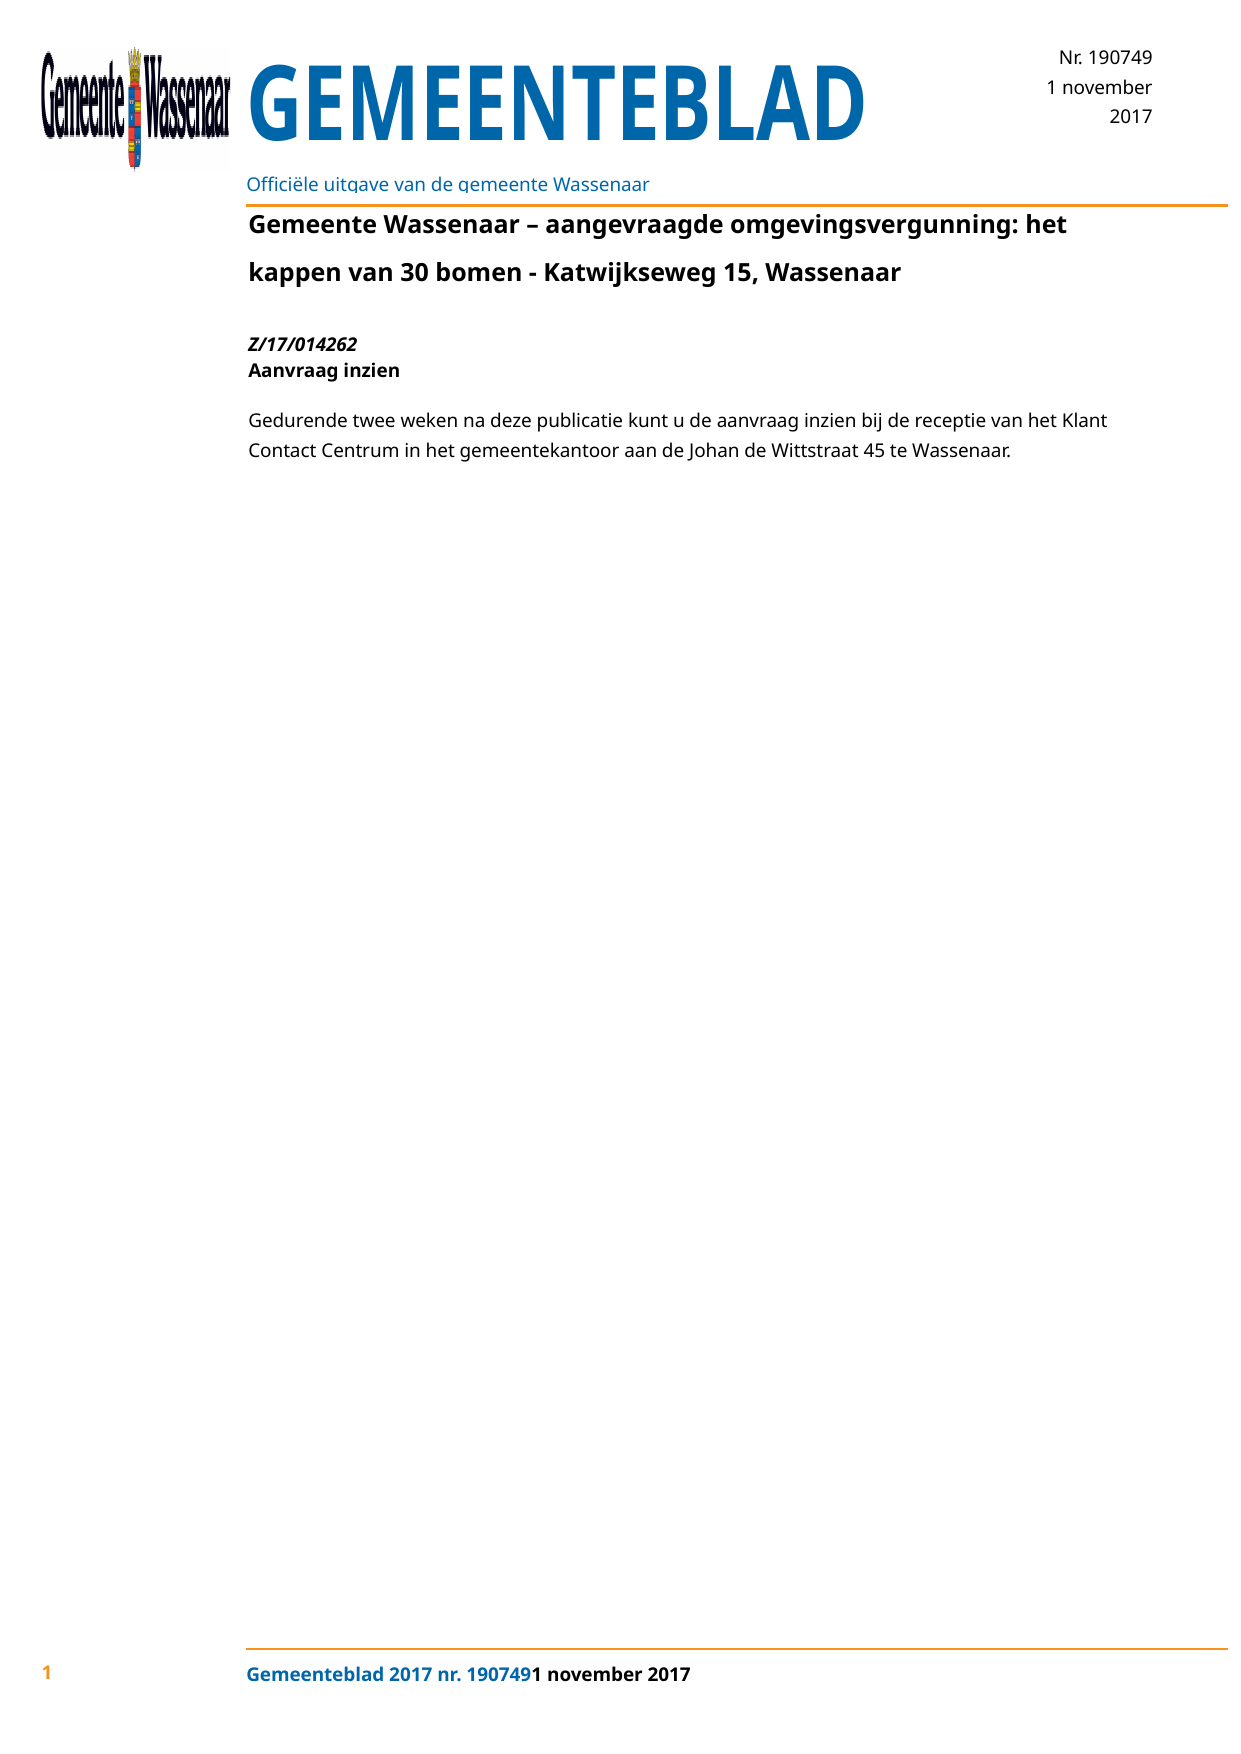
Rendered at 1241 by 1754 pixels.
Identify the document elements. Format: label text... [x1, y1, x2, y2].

text Gemeente Wassenaar – aangevraagde omgevingsvergunning: het kappen van 30 bomen - Katwijkseweg 15, Wassenaar [248, 207, 1152, 288]
picture [41, 47, 231, 172]
text Gedurende twee weken na deze publicatie kunt u de aanvraag inzien bij de receptie van het Klant Contact Centrum in het gemeentekantoor aan de Johan de Wittstraat 45 te Wassenaar. [248, 408, 1152, 463]
text Aanvraag inzien [248, 357, 1152, 383]
text Z/17/014262 [248, 331, 1152, 357]
